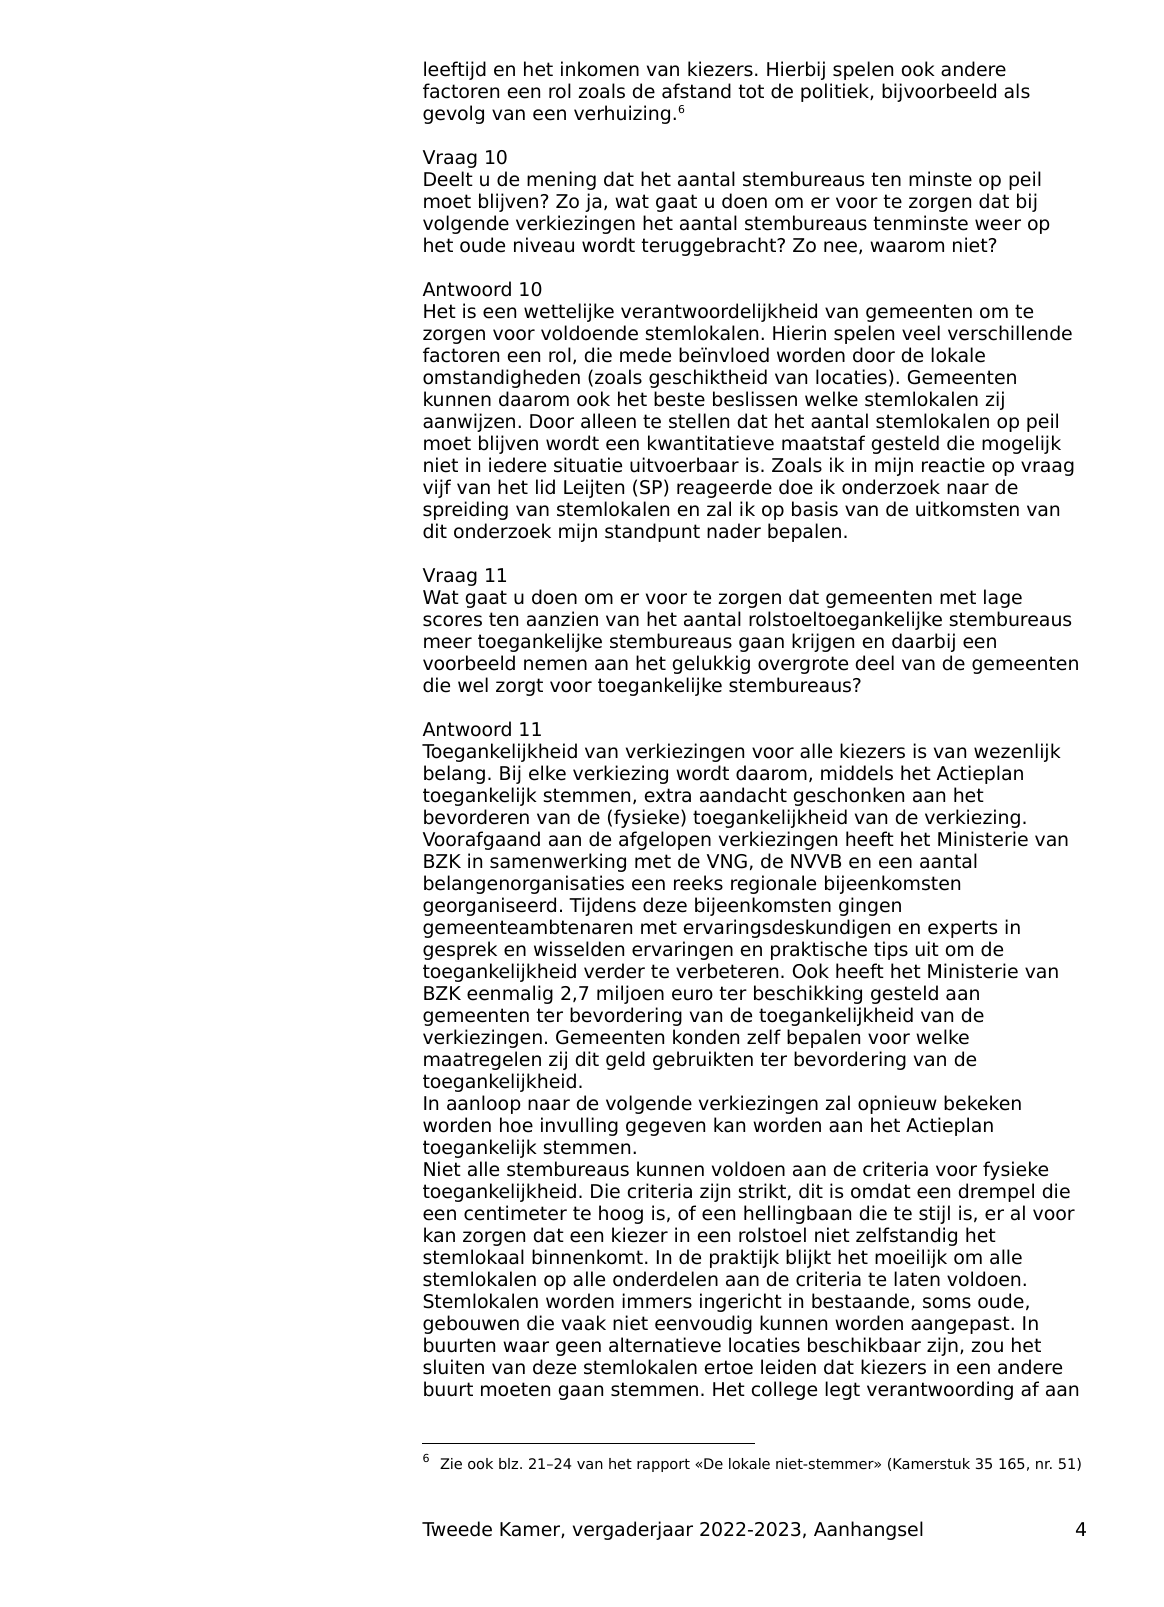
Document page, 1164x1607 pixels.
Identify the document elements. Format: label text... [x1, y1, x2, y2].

text leeftijd en het inkomen van kiezers. Hierbij spelen ook andere factoren een rol zoals de afstand tot de politiek, bijvoorbeeld als gevolg van een verhuizing. [422, 59, 1087, 125]
text Vraag 11 [422, 565, 1087, 587]
text In aanloop naar de volgende verkiezingen zal opnieuw bekeken worden hoe invulling gegeven kan worden aan het Actieplan toegankelijk stemmen. [422, 1093, 1087, 1159]
text Wat gaat u doen om er voor te zorgen dat gemeenten met lage scores ten aanzien van het aantal rolstoeltoegankelijke stembureaus meer toegankelijke stembureaus gaan krijgen en daarbij een voorbeeld nemen aan het gelukkig overgrote deel van de gemeenten die wel zorgt voor toegankelijke stembureaus? [422, 587, 1087, 697]
text Toegankelijkheid van verkiezingen voor alle kiezers is van wezenlijk belang. Bij elke verkiezing wordt daarom, middels het Actieplan toegankelijk stemmen, extra aandacht geschonken aan het bevorderen van de (fysieke) toegankelijkheid van de verkiezing. Voorafgaand aan de afgelopen verkiezingen heeft het Ministerie van BZK in samenwerking met de VNG, de NVVB en een aantal belangenorganisaties een reeks regionale bijeenkomsten georganiseerd. Tijdens deze bijeenkomsten gingen gemeenteambtenaren met ervaringsdeskundigen en experts in gesprek en wisselden ervaringen en praktische tips uit om de toegankelijkheid verder te verbeteren. Ook heeft het Ministerie van BZK eenmalig 2,7 miljoen euro ter beschikking gesteld aan gemeenten ter bevordering van de toegankelijkheid van de verkiezingen. Gemeenten konden zelf bepalen voor welke maatregelen zij dit geld gebruikten ter bevordering van de toegankelijkheid. [422, 741, 1087, 1093]
text Antwoord 10 [422, 279, 1087, 301]
text Antwoord 11 [422, 719, 1087, 741]
text Niet alle stembureaus kunnen voldoen aan de criteria voor fysieke toegankelijkheid. Die criteria zijn strikt, dit is omdat een drempel die een centimeter te hoog is, of een hellingbaan die te stijl is, er al voor kan zorgen dat een kiezer in een rolstoel niet zelfstandig het stemlokaal binnenkomt. In de praktijk blijkt het moeilijk om alle stemlokalen op alle onderdelen aan de criteria te laten voldoen. Stemlokalen worden immers ingericht in bestaande, soms oude, gebouwen die vaak niet eenvoudig kunnen worden aangepast. In buurten waar geen alternatieve locaties beschikbaar zijn, zou het sluiten van deze stemlokalen ertoe leiden dat kiezers in een andere buurt moeten gaan stemmen. Het college legt verantwoording af aan [422, 1159, 1087, 1401]
text Zie ook blz. 21–24 van het rapport «De lokale niet-stemmer» (Kamerstuk 35 165, nr. 51) [422, 1452, 1087, 1474]
text Deelt u de mening dat het aantal stembureaus ten minste op peil moet blijven? Zo ja, wat gaat u doen om er voor te zorgen dat bij volgende verkiezingen het aantal stembureaus tenminste weer op het oude niveau wordt teruggebracht? Zo nee, waarom niet? [422, 169, 1087, 257]
text Vraag 10 [422, 147, 1087, 169]
text Het is een wettelijke verantwoordelijkheid van gemeenten om te zorgen voor voldoende stemlokalen. Hierin spelen veel verschillende factoren een rol, die mede beïnvloed worden door de lokale omstandigheden (zoals geschiktheid van locaties). Gemeenten kunnen daarom ook het beste beslissen welke stemlokalen zij aanwijzen. Door alleen te stellen dat het aantal stemlokalen op peil moet blijven wordt een kwantitatieve maatstaf gesteld die mogelijk niet in iedere situatie uitvoerbaar is. Zoals ik in mijn reactie op vraag vijf van het lid Leijten (SP) reageerde doe ik onderzoek naar de spreiding van stemlokalen en zal ik op basis van de uitkomsten van dit onderzoek mijn standpunt nader bepalen. [422, 301, 1087, 543]
